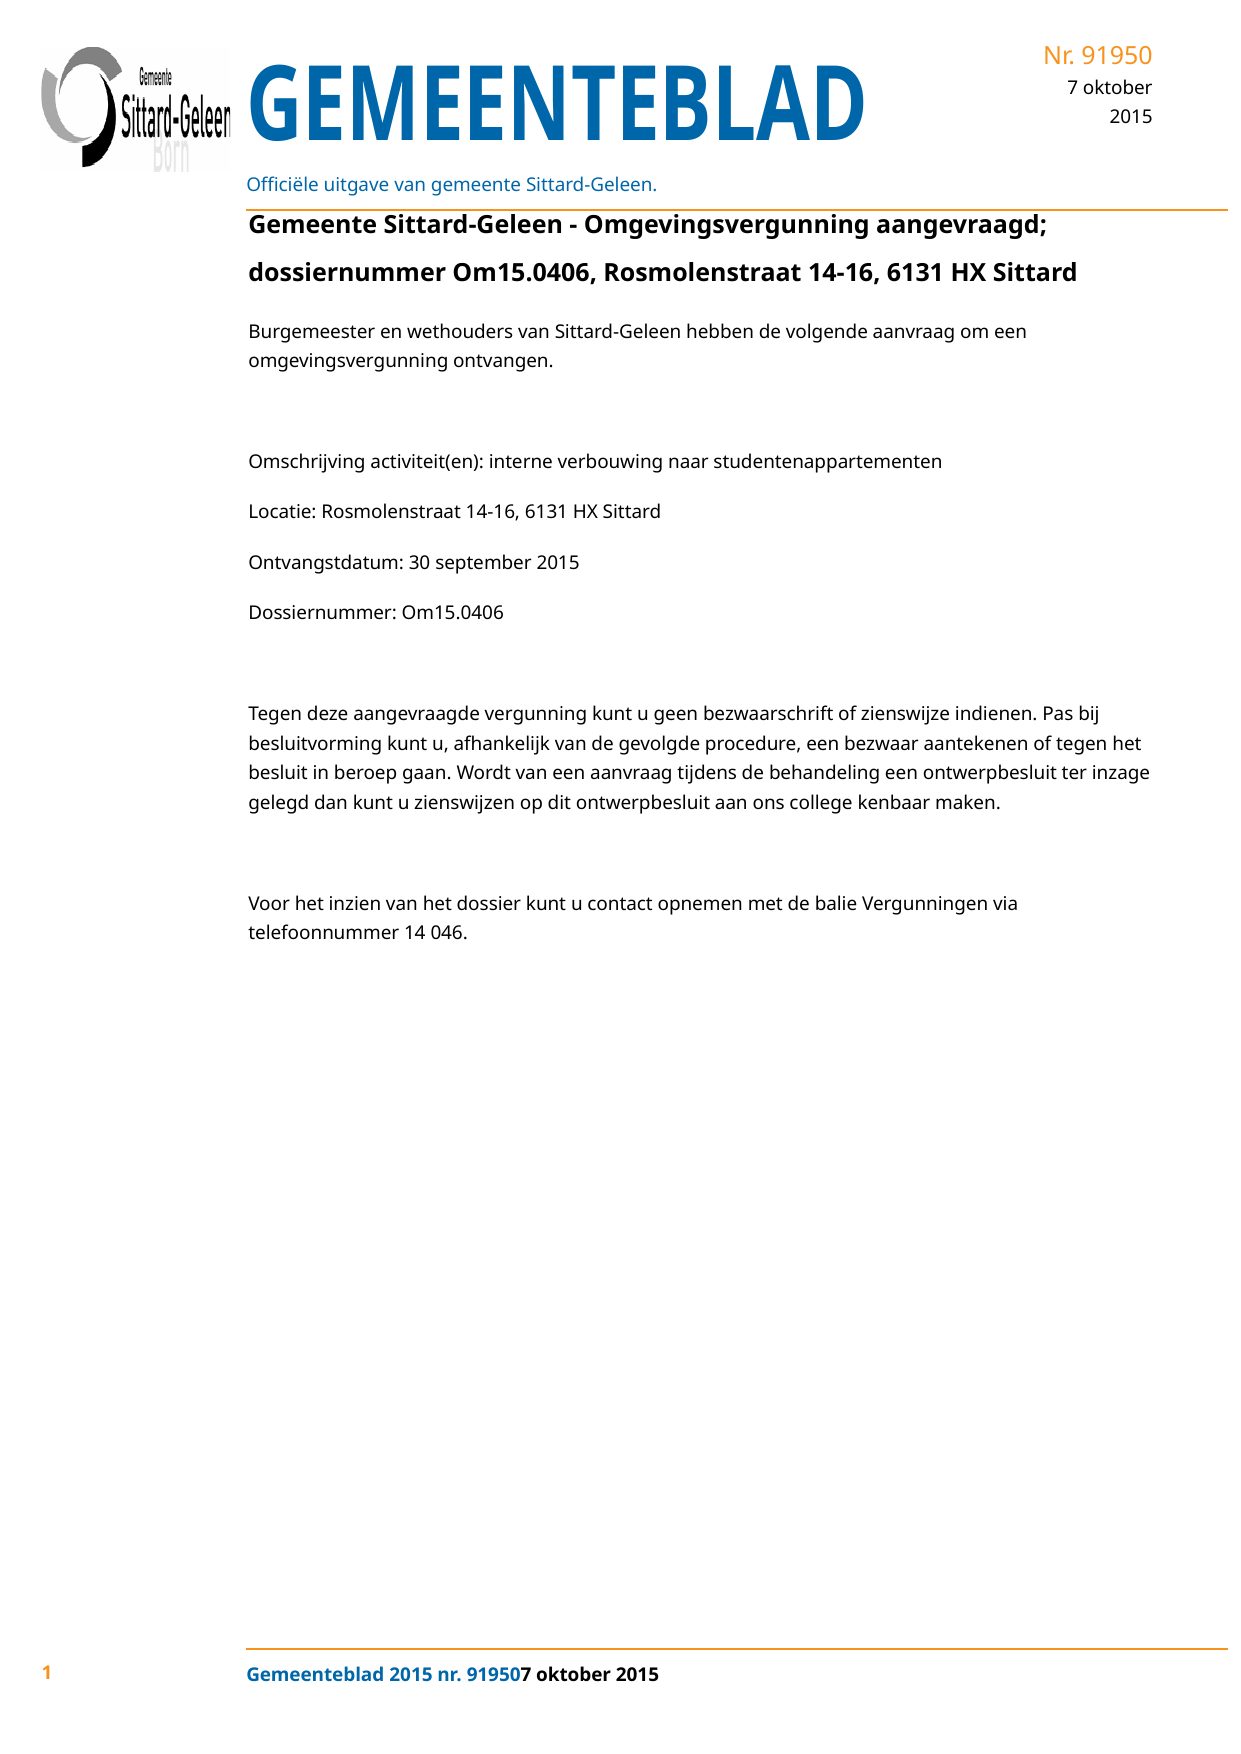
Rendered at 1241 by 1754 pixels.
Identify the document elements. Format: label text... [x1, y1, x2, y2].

text Omschrijving activiteit(en): interne verbouwing naar studentenappartementen [248, 448, 1152, 474]
text Burgemeester en wethouders van Sittard-Geleen hebben de volgende aanvraag om een omgevingsvergunning ontvangen. [248, 318, 1152, 373]
text Tegen deze aangevraagde vergunning kunt u geen bezwaarschrift of zienswijze indienen. Pas bij besluitvorming kunt u, afhankelijk van de gevolgde procedure, een bezwaar aantekenen of tegen het besluit in beroep gaan. Wordt van een aanvraag tijdens de behandeling een ontwerpbesluit ter inzage gelegd dan kunt u zienswijzen op dit ontwerpbesluit aan ons college kenbaar maken. [248, 700, 1152, 815]
text Ontvangstdatum: 30 september 2015 [248, 549, 1152, 575]
text Dossiernummer: Om15.0406 [248, 599, 1152, 625]
text Voor het inzien van het dossier kunt u contact opnemen met de balie Vergunningen via telefoonnummer 14 046. [248, 890, 1152, 945]
text Locatie: Rosmolenstraat 14-16, 6131 HX Sittard [248, 499, 1152, 524]
picture [41, 47, 231, 172]
text Gemeente Sittard-Geleen - Omgevingsvergunning aangevraagd; dossiernummer Om15.0406, Rosmolenstraat 14-16, 6131 HX Sittard [248, 211, 1152, 288]
